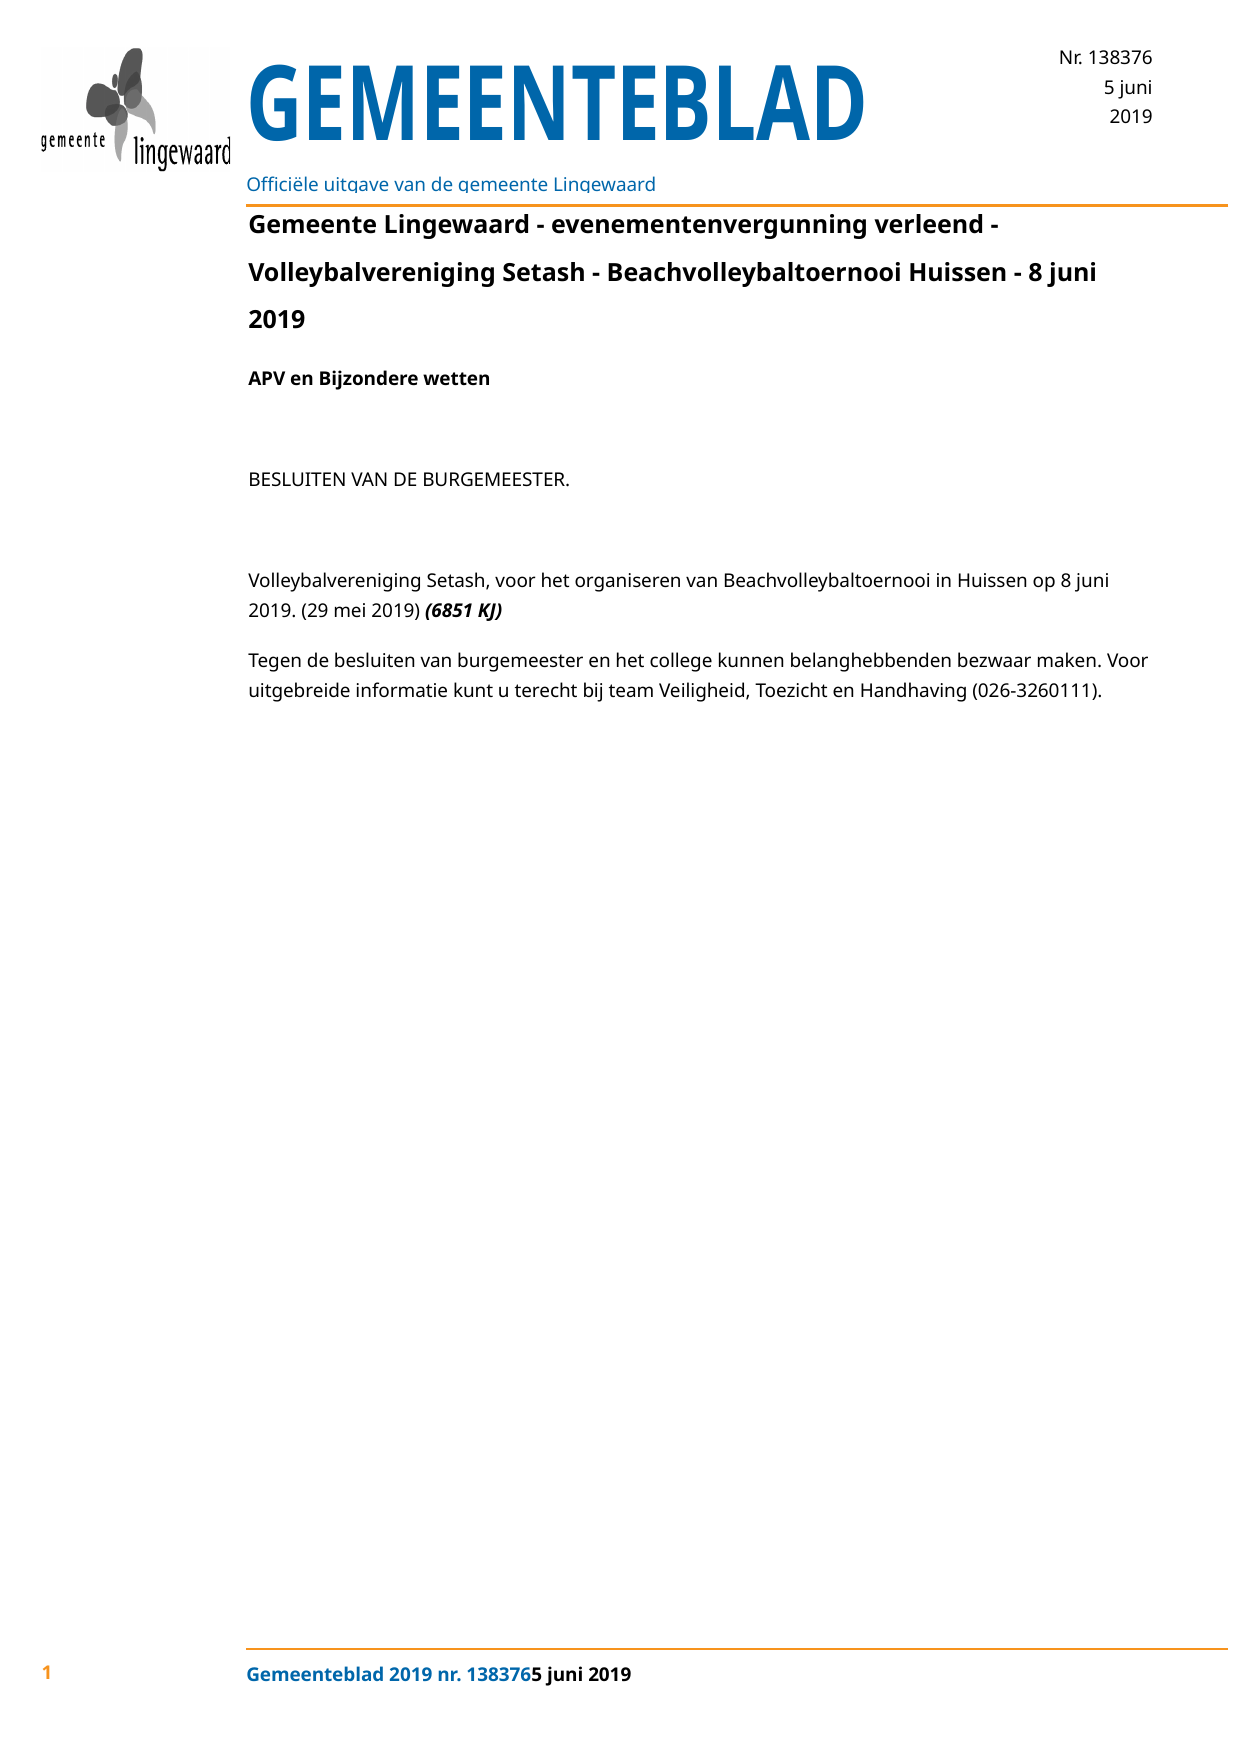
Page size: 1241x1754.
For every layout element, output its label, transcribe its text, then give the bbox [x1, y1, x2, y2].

text Volleybalvereniging Setash, voor het organiseren van Beachvolleybaltoernooi in Huissen op 8 juni 2019. (29 mei 2019) (6851 KJ) [248, 567, 1152, 622]
picture [41, 47, 231, 172]
text Tegen de besluiten van burgemeester en het college kunnen belanghebbenden bezwaar maken. Voor uitgebreide informatie kunt u terecht bij team Veiligheid, Toezicht en Handhaving (026-3260111). [248, 647, 1152, 702]
text APV en Bijzondere wetten [248, 366, 1152, 391]
text BESLUITEN VAN DE BURGEMEESTER. [248, 466, 1152, 492]
text Gemeente Lingewaard - evenementenvergunning verleend - Volleybalvereniging Setash - Beachvolleybaltoernooi Huissen - 8 juni 2019 [248, 207, 1152, 336]
